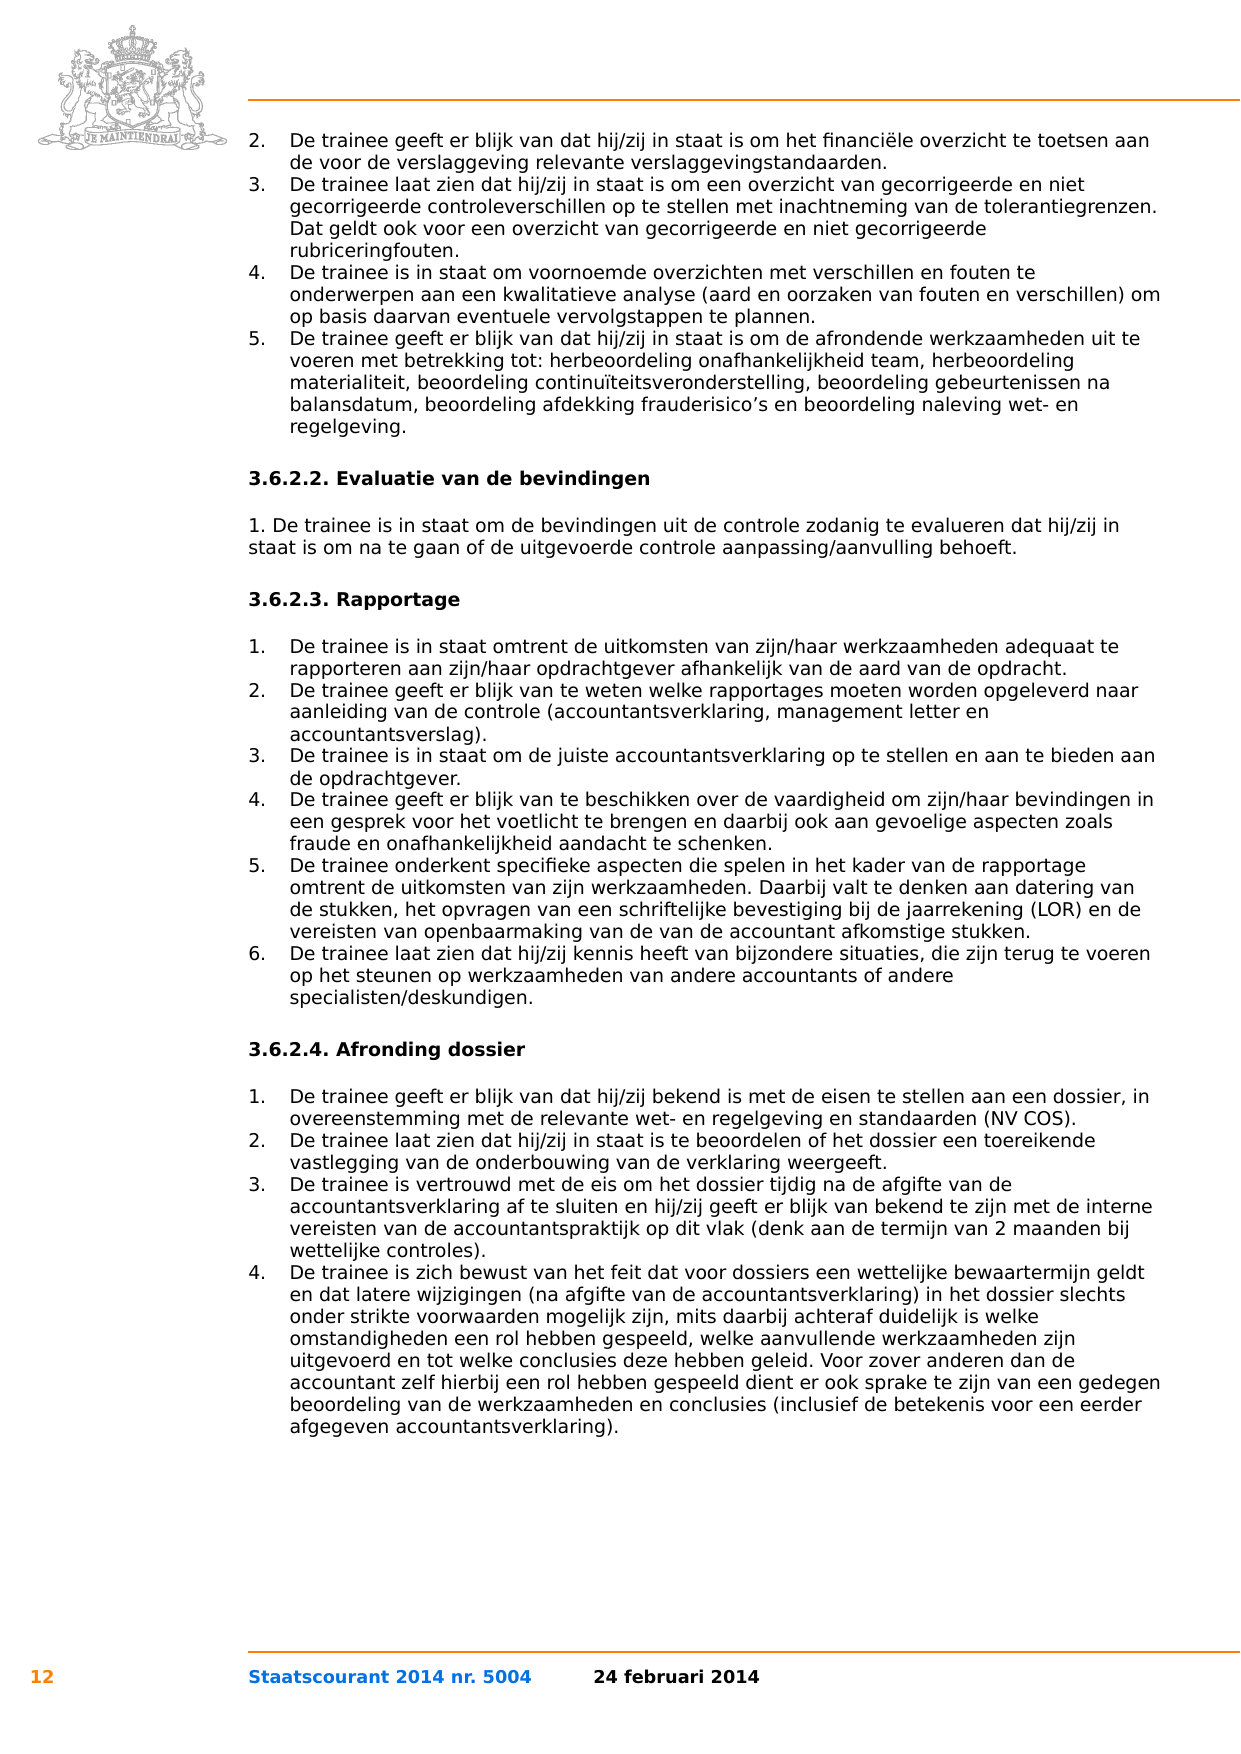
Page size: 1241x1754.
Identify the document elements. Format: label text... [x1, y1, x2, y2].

text 1. De trainee is in staat om de bevindingen uit de controle zodanig te evalueren dat hij/zij in staat is om na te gaan of de uitgevoerde controle aanpassing/aanvulling behoeft. [248, 514, 1163, 558]
text 4. De trainee geeft er blijk van te beschikken over de vaardigheid om zijn/haar bevindingen in een gesprek voor het voetlicht te brengen en daarbij ook aan gevoelige aspecten zoals fraude en onafhankelijkheid aandacht te schenken. [248, 789, 1163, 855]
text 2. De trainee geeft er blijk van te weten welke rapportages moeten worden opgeleverd naar aanleiding van de controle (accountantsverklaring, management letter en accountantsverslag). [248, 679, 1163, 745]
text 6. De trainee laat zien dat hij/zij kennis heeft van bijzondere situaties, die zijn terug te voeren op het steunen op werkzaamheden van andere accountants of andere specialisten/deskundigen. [248, 943, 1163, 1009]
subtitle 3.6.2.3. Rapportage [248, 588, 1163, 611]
text 3. De trainee laat zien dat hij/zij in staat is om een overzicht van gecorrigeerde en niet gecorrigeerde controleverschillen op te stellen met inachtneming van de tolerantiegrenzen. Dat geldt ook voor een overzicht van gecorrigeerde en niet gecorrigeerde rubriceringfouten. [248, 174, 1163, 262]
text 1. De trainee geeft er blijk van dat hij/zij bekend is met de eisen te stellen aan een dossier, in overeenstemming met de relevante wet- en regelgeving en standaarden (NV COS). [248, 1086, 1163, 1130]
subtitle 3.6.2.2. Evaluatie van de bevindingen [248, 468, 1163, 489]
text 5. De trainee onderkent specifieke aspecten die spelen in het kader van de rapportage omtrent de uitkomsten van zijn werkzaamheden. Daarbij valt te denken aan datering van de stukken, het opvragen van een schriftelijke bevestiging bij de jaarrekening (LOR) en de vereisten van openbaarmaking van de van de accountant afkomstige stukken. [248, 855, 1163, 943]
picture [38, 25, 227, 150]
text 3. De trainee is vertrouwd met de eis om het dossier tijdig na de afgifte van de accountantsverklaring af te sluiten en hij/zij geeft er blijk van bekend te zijn met de interne vereisten van de accountantspraktijk op dit vlak (denk aan de termijn van 2 maanden bij wettelijke controles). [248, 1174, 1163, 1262]
text 4. De trainee is in staat om voornoemde overzichten met verschillen en fouten te onderwerpen aan een kwalitatieve analyse (aard en oorzaken van fouten en verschillen) om op basis daarvan eventuele vervolgstappen te plannen. [248, 262, 1163, 328]
text 5. De trainee geeft er blijk van dat hij/zij in staat is om de afrondende werkzaamheden uit te voeren met betrekking tot: herbeoordeling onafhankelijkheid team, herbeoordeling materialiteit, beoordeling continuïteitsveronderstelling, beoordeling gebeurtenissen na balansdatum, beoordeling afdekking frauderisico’s en beoordeling naleving wet- en regelgeving. [248, 328, 1163, 438]
text 1. De trainee is in staat omtrent de uitkomsten van zijn/haar werkzaamheden adequaat te rapporteren aan zijn/haar opdrachtgever afhankelijk van de aard van de opdracht. [248, 636, 1163, 679]
text 4. De trainee is zich bewust van het feit dat voor dossiers een wettelijke bewaartermijn geldt en dat latere wijzigingen (na afgifte van de accountantsverklaring) in het dossier slechts onder strikte voorwaarden mogelijk zijn, mits daarbij achteraf duidelijk is welke omstandigheden een rol hebben gespeeld, welke aanvullende werkzaamheden zijn uitgevoerd en tot welke conclusies deze hebben geleid. Voor zover anderen dan de accountant zelf hierbij een rol hebben gespeeld dient er ook sprake te zijn van een gedegen beoordeling van de werkzaamheden en conclusies (inclusief de betekenis voor een eerder afgegeven accountantsverklaring). [248, 1262, 1163, 1438]
text 2. De trainee geeft er blijk van dat hij/zij in staat is om het financiële overzicht te toetsen aan de voor de verslaggeving relevante verslaggevingstandaarden. [248, 130, 1163, 174]
text 2. De trainee laat zien dat hij/zij in staat is te beoordelen of het dossier een toereikende vastlegging van de onderbouwing van de verklaring weergeeft. [248, 1130, 1163, 1174]
subtitle 3.6.2.4. Afronding dossier [248, 1039, 1163, 1061]
text 3. De trainee is in staat om de juiste accountantsverklaring op te stellen en aan te bieden aan de opdrachtgever. [248, 745, 1163, 789]
